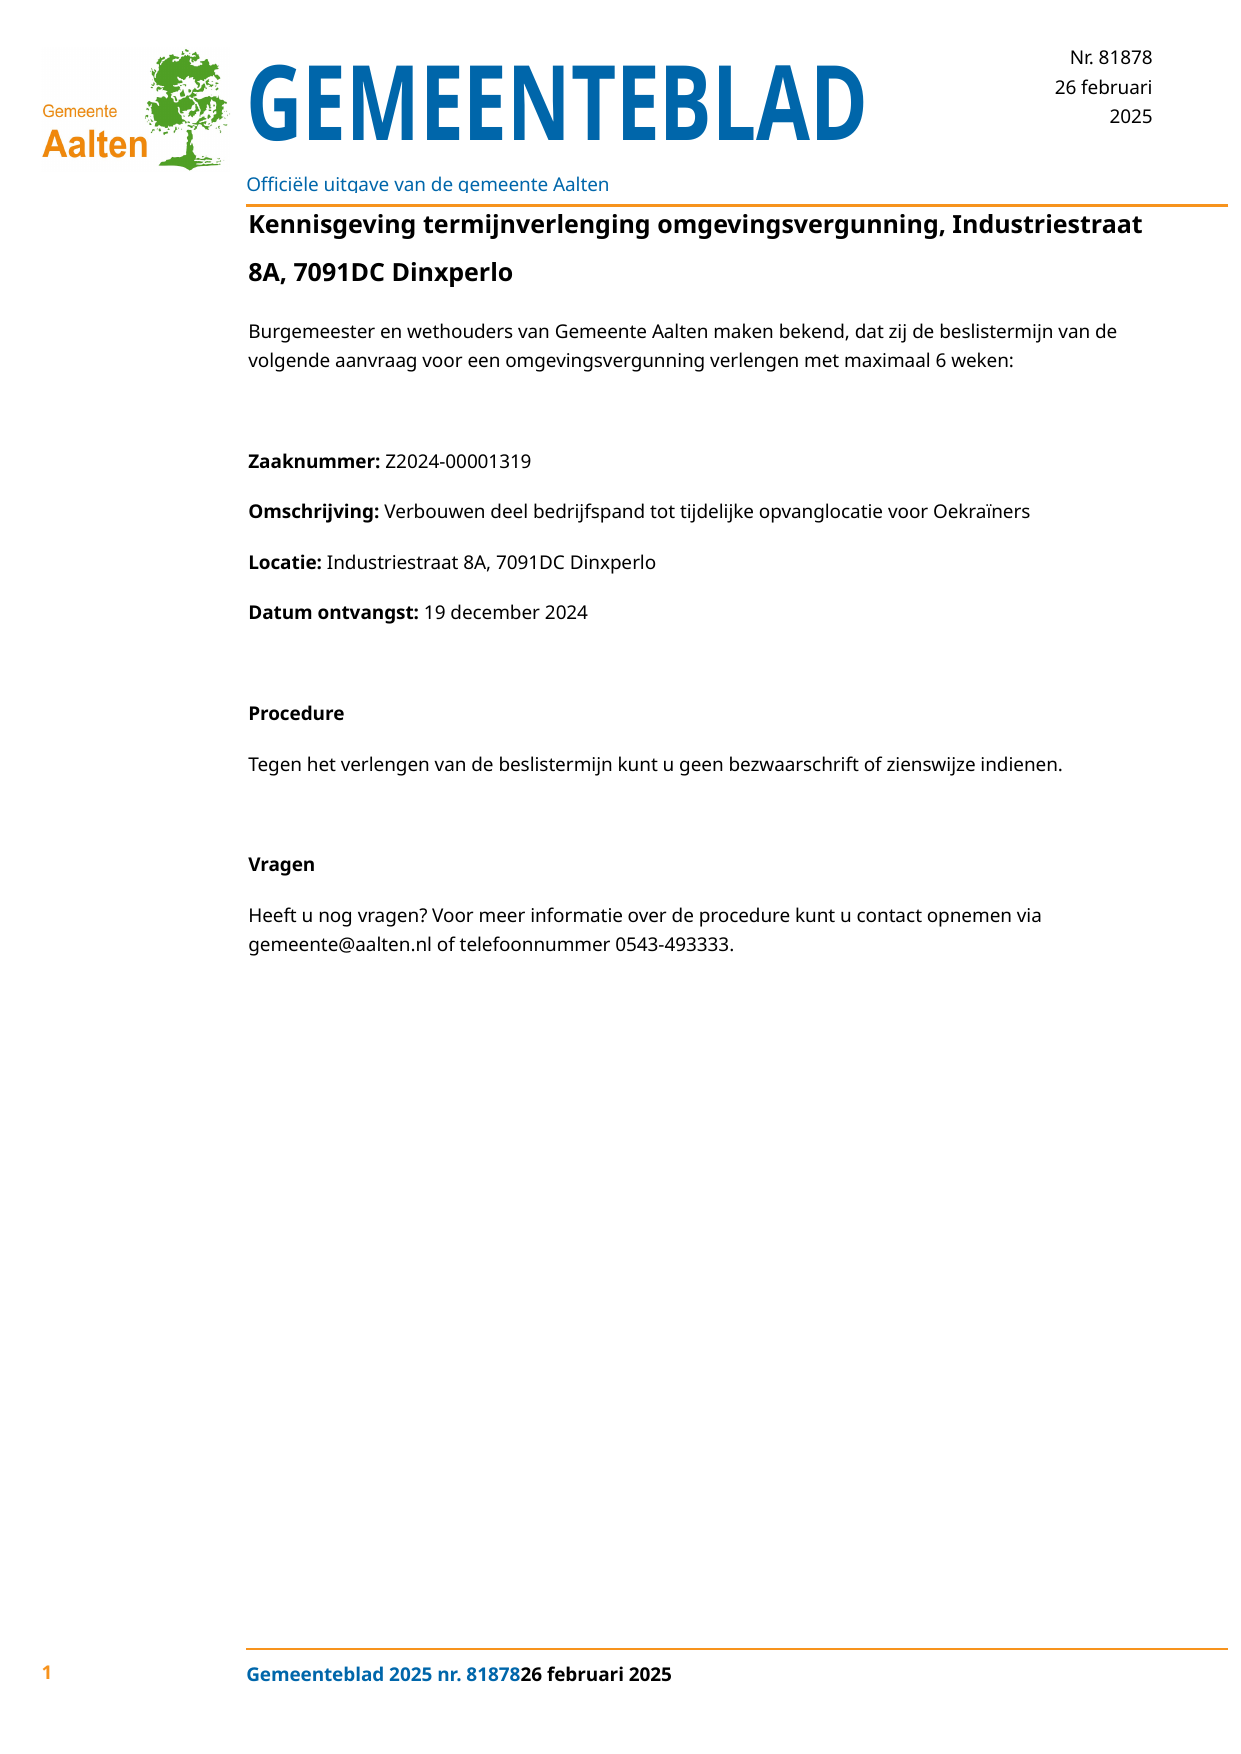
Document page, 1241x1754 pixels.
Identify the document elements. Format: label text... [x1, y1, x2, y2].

text Procedure [248, 700, 1152, 726]
text Datum ontvangst: 19 december 2024 [248, 599, 1152, 625]
text Kennisgeving termijnverlenging omgevingsvergunning, Industriestraat 8A, 7091DC Dinxperlo [248, 207, 1152, 288]
picture [41, 47, 231, 172]
text Heeft u nog vragen? Voor meer informatie over de procedure kunt u contact opnemen via gemeente@aalten.nl of telefoonnummer 0543-493333. [248, 902, 1152, 957]
text Omschrijving: Verbouwen deel bedrijfspand tot tijdelijke opvanglocatie voor Oekraïners [248, 499, 1152, 524]
text Locatie: Industriestraat 8A, 7091DC Dinxperlo [248, 549, 1152, 575]
text Vragen [248, 852, 1152, 877]
text Tegen het verlengen van de beslistermijn kunt u geen bezwaarschrift of zienswijze indienen. [248, 751, 1152, 777]
text Zaaknummer: Z2024-00001319 [248, 448, 1152, 474]
text Burgemeester en wethouders van Gemeente Aalten maken bekend, dat zij de beslistermijn van de volgende aanvraag voor een omgevingsvergunning verlengen met maximaal 6 weken: [248, 318, 1152, 373]
